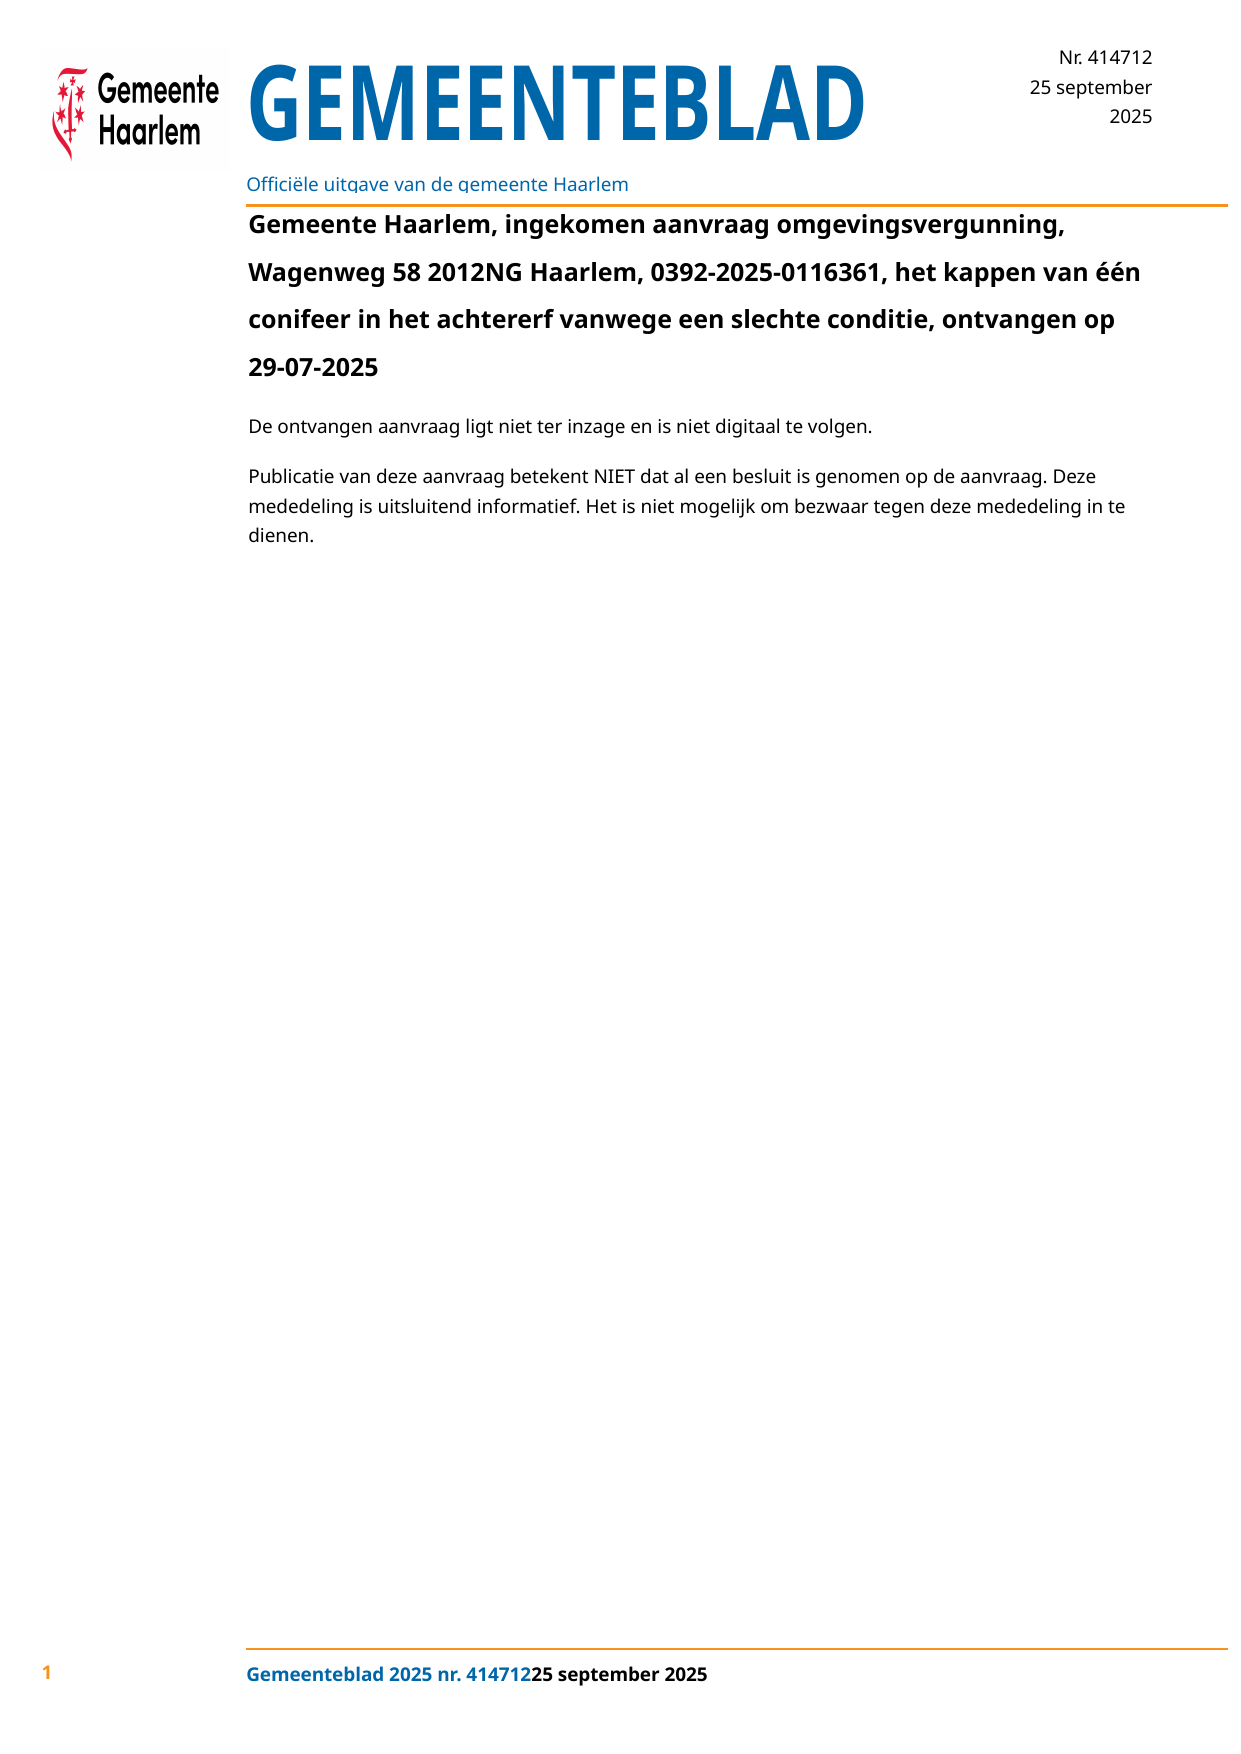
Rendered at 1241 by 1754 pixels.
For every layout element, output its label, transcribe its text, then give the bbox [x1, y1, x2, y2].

text De ontvangen aanvraag ligt niet ter inzage en is niet digitaal te volgen. [248, 413, 1152, 439]
picture [41, 47, 231, 172]
text Gemeente Haarlem, ingekomen aanvraag omgevingsvergunning, Wagenweg 58 2012NG Haarlem, 0392-2025-0116361, het kappen van één conifeer in het achtererf vanwege een slechte conditie, ontvangen op 29-07-2025 [248, 207, 1152, 384]
text Publicatie van deze aanvraag betekent NIET dat al een besluit is genomen op de aanvraag. Deze mededeling is uitsluitend informatief. Het is niet mogelijk om bezwaar tegen deze mededeling in te dienen. [248, 463, 1152, 548]
